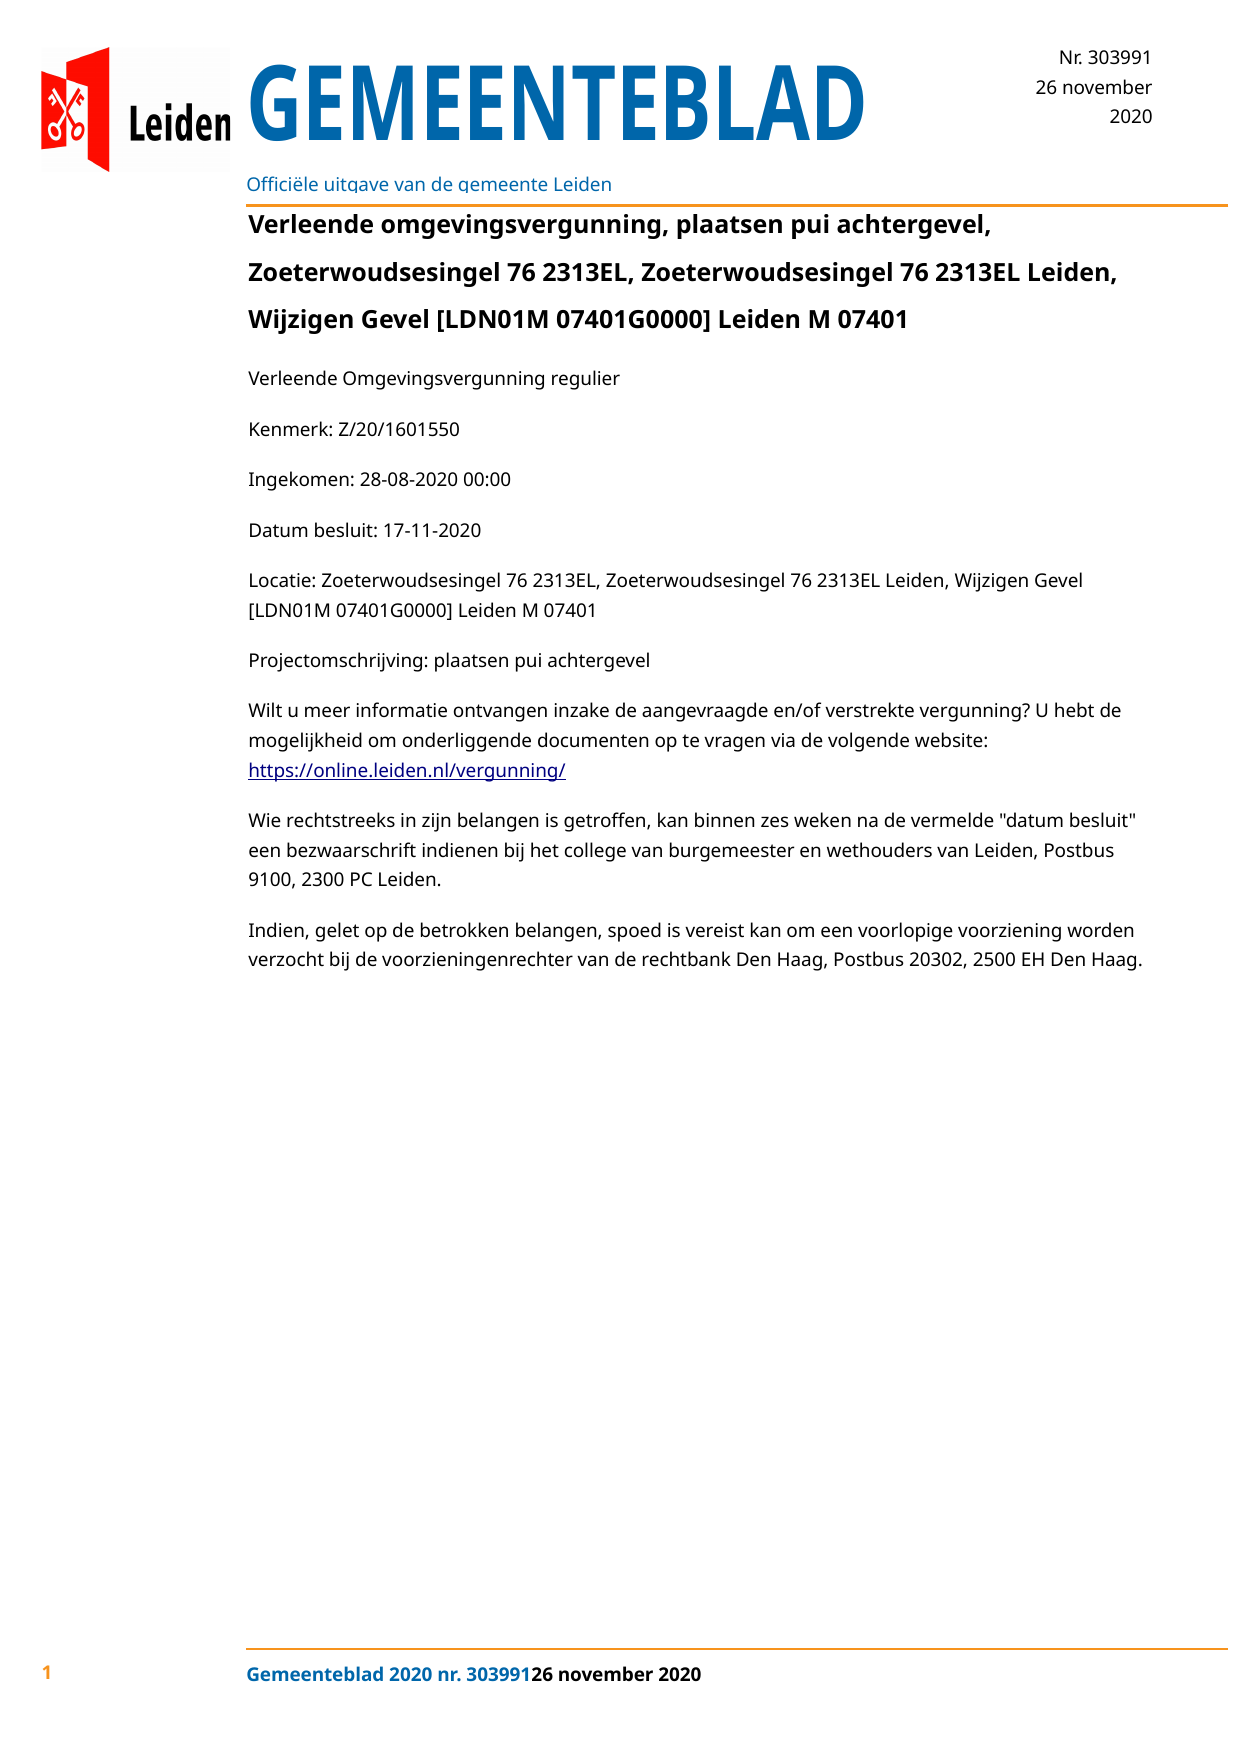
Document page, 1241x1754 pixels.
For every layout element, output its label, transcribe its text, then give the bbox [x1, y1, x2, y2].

text Wilt u meer informatie ontvangen inzake de aangevraagde en/of verstrekte vergunning? U hebt de mogelijkheid om onderliggende documenten op te vragen via de volgende website: https://online.leiden.nl/vergunning/ [248, 698, 1152, 782]
text Locatie: Zoeterwoudsesingel 76 2313EL, Zoeterwoudsesingel 76 2313EL Leiden, Wijzigen Gevel [LDN01M 07401G0000] Leiden M 07401 [248, 567, 1152, 622]
text Wie rechtstreeks in zijn belangen is getroffen, kan binnen zes weken na de vermelde "datum besluit" een bezwaarschrift indienen bij het college van burgemeester en wethouders van Leiden, Postbus 9100, 2300 PC Leiden. [248, 807, 1152, 892]
text Kenmerk: Z/20/1601550 [248, 416, 1152, 442]
text Verleende omgevingsvergunning, plaatsen pui achtergevel, Zoeterwoudsesingel 76 2313EL, Zoeterwoudsesingel 76 2313EL Leiden, Wijzigen Gevel [LDN01M 07401G0000] Leiden M 07401 [248, 207, 1152, 336]
text Ingekomen: 28-08-2020 00:00 [248, 466, 1152, 492]
text Verleende Omgevingsvergunning regulier [248, 366, 1152, 391]
text Datum besluit: 17-11-2020 [248, 517, 1152, 542]
text Indien, gelet op de betrokken belangen, spoed is vereist kan om een voorlopige voorziening worden verzocht bij de voorzieningenrechter van de rechtbank Den Haag, Postbus 20302, 2500 EH Den Haag. [248, 917, 1152, 972]
picture [41, 47, 231, 172]
text Projectomschrijving: plaatsen pui achtergevel [248, 647, 1152, 673]
